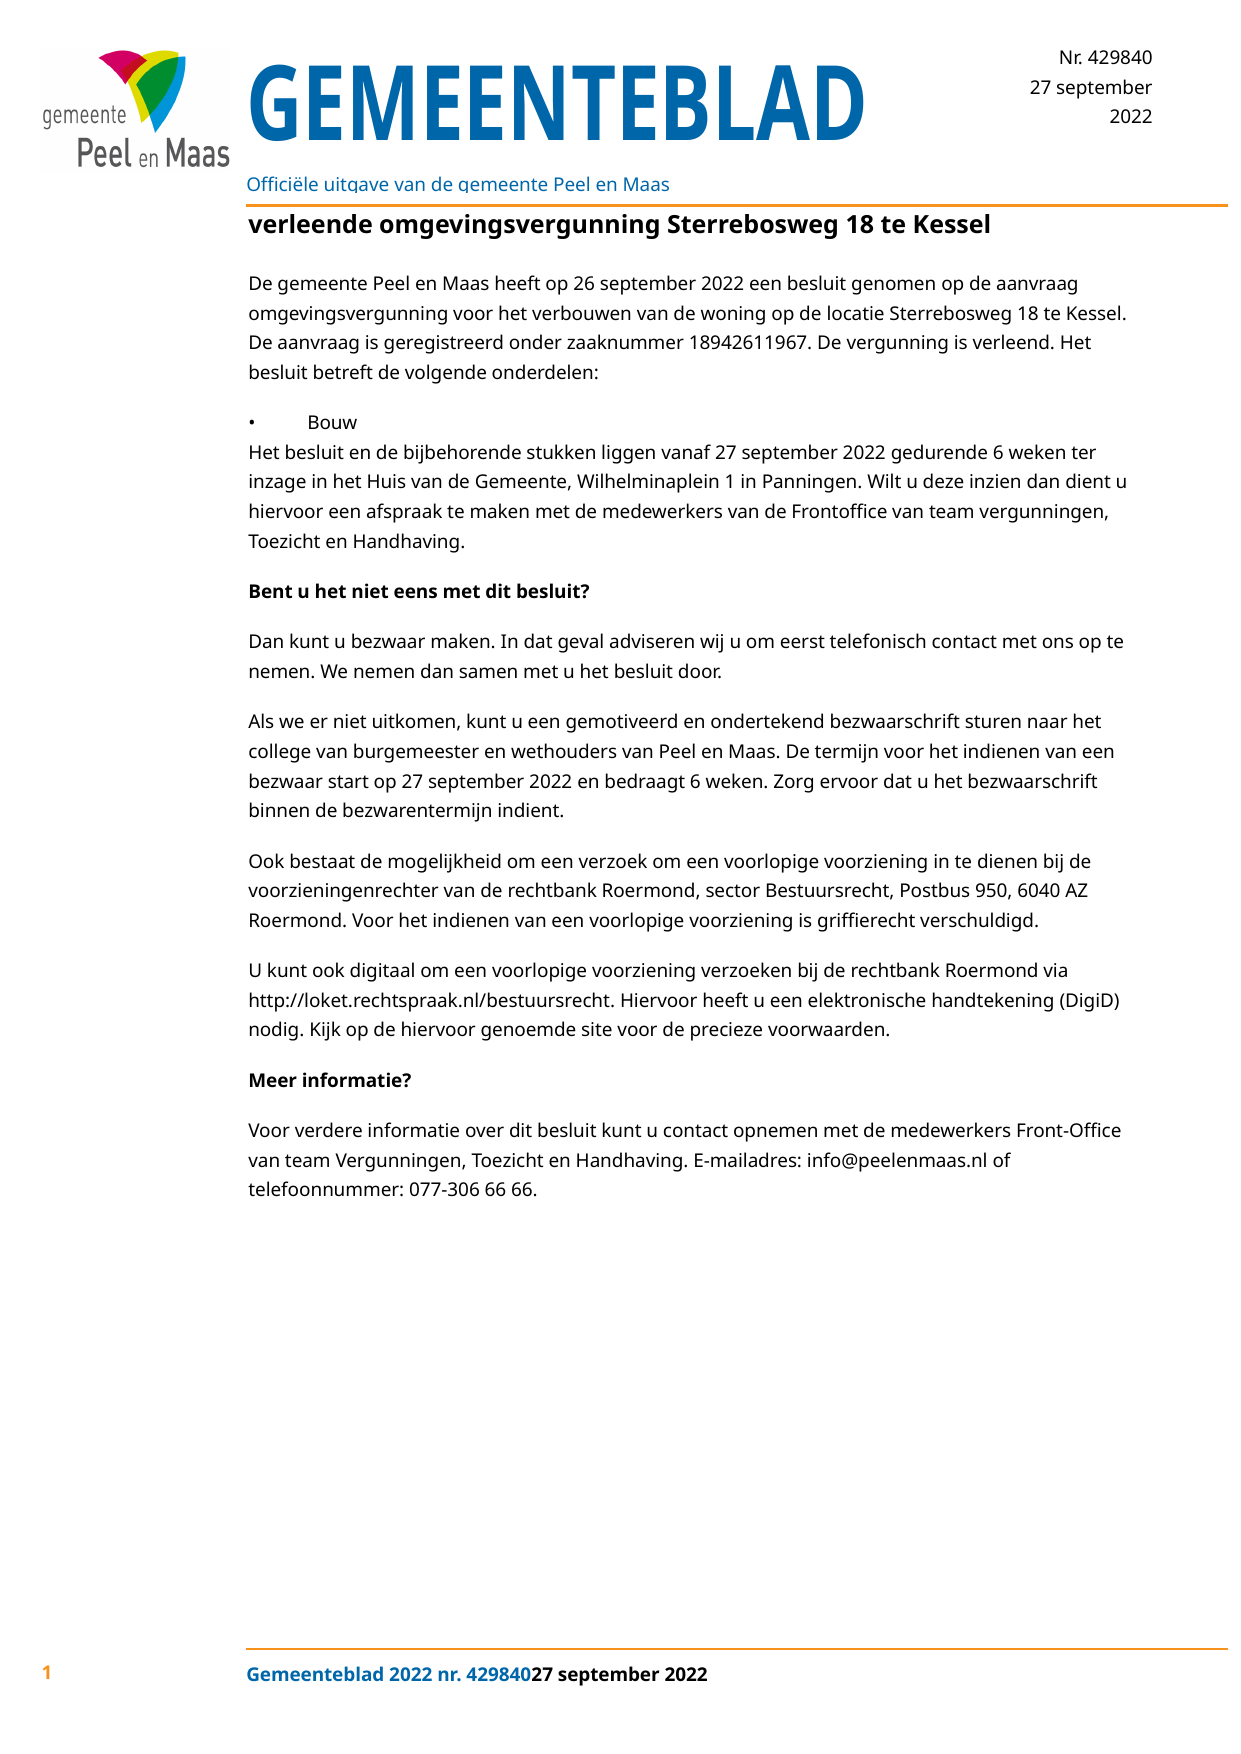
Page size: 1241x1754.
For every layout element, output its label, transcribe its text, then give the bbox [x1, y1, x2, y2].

text De gemeente Peel en Maas heeft op 26 september 2022 een besluit genomen op de aanvraag omgevingsvergunning voor het verbouwen van de woning op de locatie Sterrebosweg 18 te Kessel. De aanvraag is geregistreerd onder zaaknummer 18942611967. De vergunning is verleend. Het besluit betreft de volgende onderdelen: [248, 270, 1152, 385]
text verleende omgevingsvergunning Sterrebosweg 18 te Kessel [248, 207, 1152, 241]
text Als we er niet uitkomen, kunt u een gemotiveerd en ondertekend bezwaarschrift sturen naar het college van burgemeester en wethouders van Peel en Maas. De termijn voor het indienen van een bezwaar start op 27 september 2022 en bedraagt 6 weken. Zorg ervoor dat u het bezwaarschrift binnen de bezwarentermijn indient. [248, 709, 1152, 823]
text Bent u het niet eens met dit besluit? [248, 578, 1152, 604]
list Bouw [248, 409, 1152, 435]
text Het besluit en de bijbehorende stukken liggen vanaf 27 september 2022 gedurende 6 weken ter inzage in het Huis van de Gemeente, Wilhelminaplein 1 in Panningen. Wilt u deze inzien dan dient u hiervoor een afspraak te maken met de medewerkers van de Frontoffice van team vergunningen, Toezicht en Handhaving. [248, 439, 1152, 553]
text Voor verdere informatie over dit besluit kunt u contact opnemen met de medewerkers Front-Office van team Vergunningen, Toezicht en Handhaving. E-mailadres: info@peelenmaas.nl of telefoonnummer: 077-306 66 66. [248, 1117, 1152, 1202]
text Meer informatie? [248, 1067, 1152, 1093]
text U kunt ook digitaal om een voorlopige voorziening verzoeken bij de rechtbank Roermond via http://loket.rechtspraak.nl/bestuursrecht. Hiervoor heeft u een elektronische handtekening (DigiD) nodig. Kijk op de hiervoor genoemde site voor de precieze voorwaarden. [248, 957, 1152, 1042]
picture [41, 47, 231, 172]
text Ook bestaat de mogelijkheid om een verzoek om een voorlopige voorziening in te dienen bij de voorzieningenrechter van de rechtbank Roermond, sector Bestuursrecht, Postbus 950, 6040 AZ Roermond. Voor het indienen van een voorlopige voorziening is griffierecht verschuldigd. [248, 848, 1152, 933]
text Dan kunt u bezwaar maken. In dat geval adviseren wij u om eerst telefonisch contact met ons op te nemen. We nemen dan samen met u het besluit door. [248, 629, 1152, 684]
